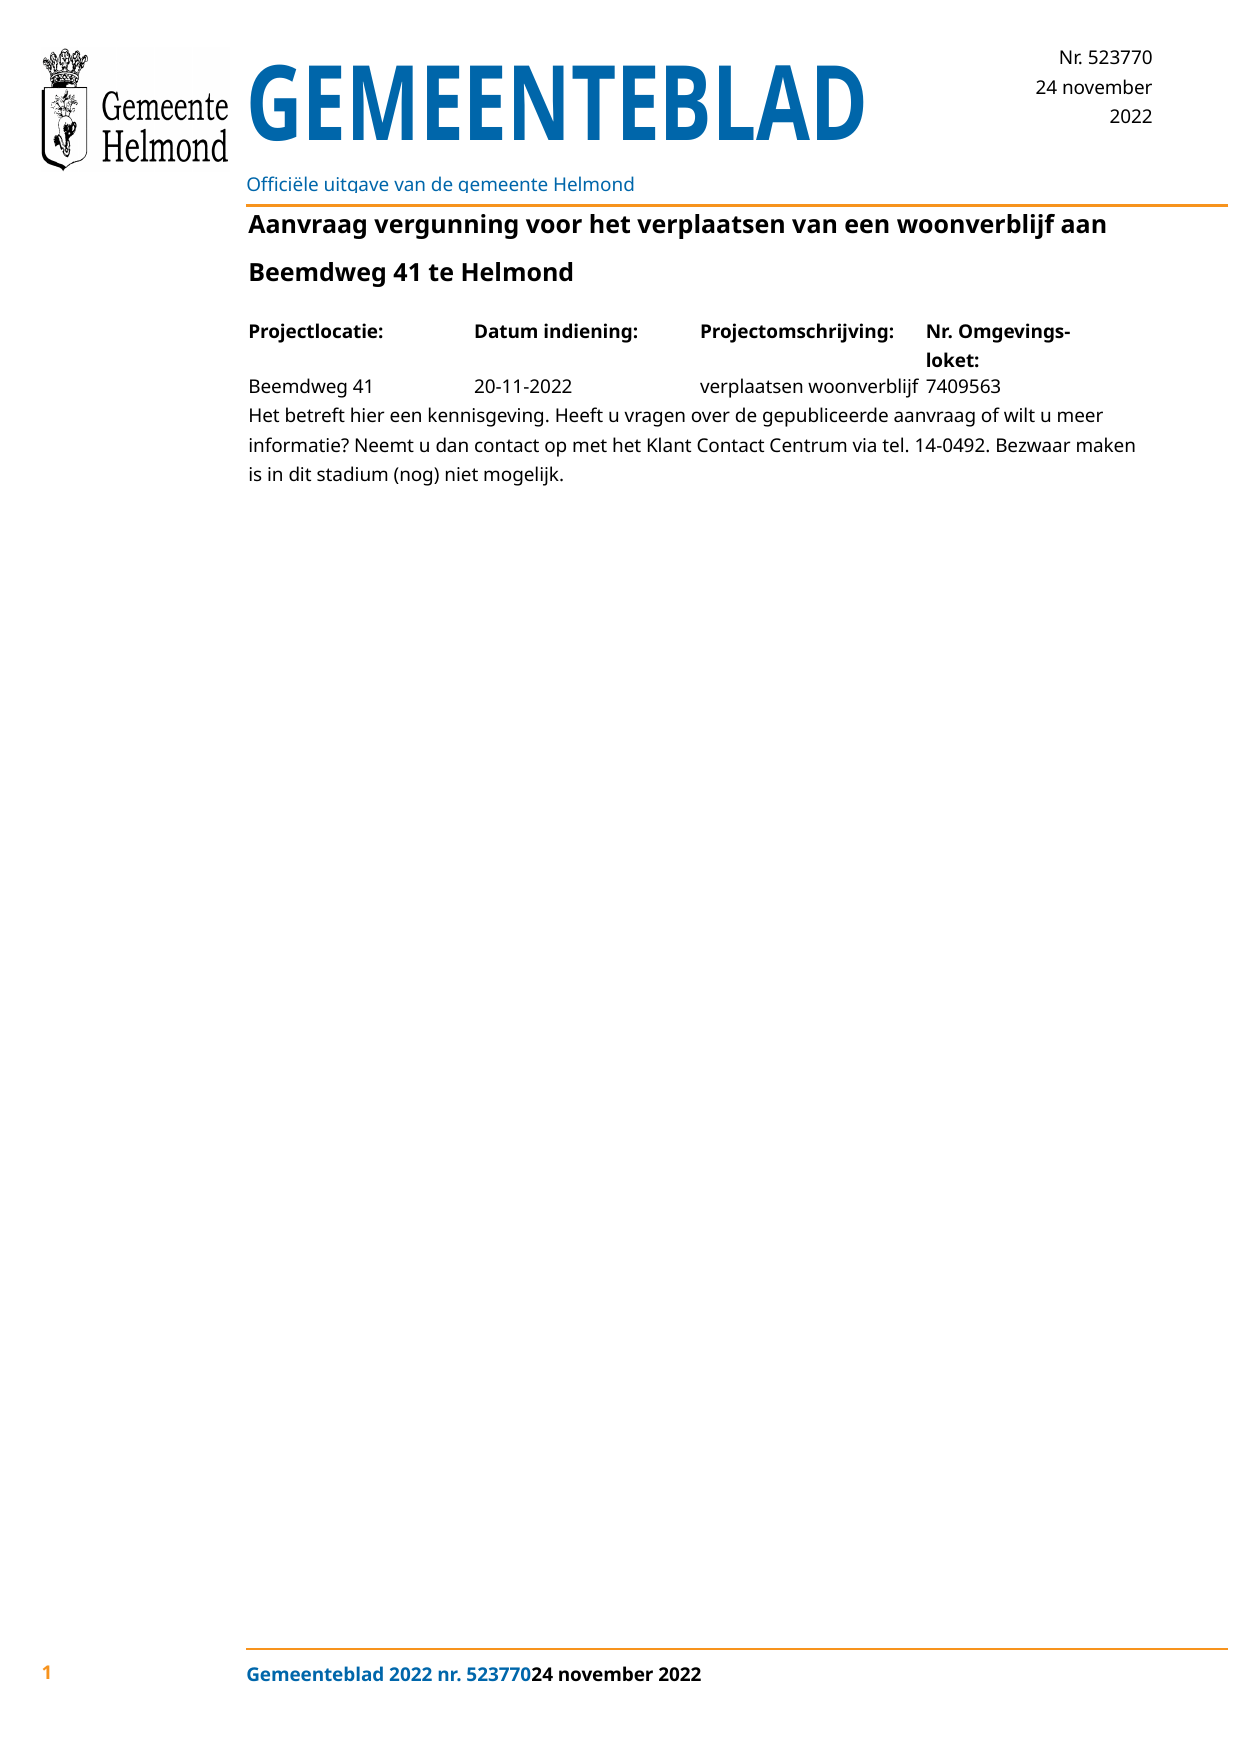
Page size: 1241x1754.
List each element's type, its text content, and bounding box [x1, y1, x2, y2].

table_cell Beemdweg 41 [248, 373, 474, 399]
table_header Nr. Omgevings- loket: [926, 318, 1152, 373]
table_cell 7409563 [926, 373, 1152, 399]
table_cell verplaatsen woonverblijf [700, 373, 926, 399]
text Het betreft hier een kennisgeving. Heeft u vragen over de gepubliceerde aanvraag of wilt u meer informatie? Neemt u dan contact op met het Klant Contact Centrum via tel. 14-0492. Bezwaar maken is in dit stadium (nog) niet mogelijk. [248, 402, 1152, 487]
table_header Projectomschrijving: [700, 318, 926, 373]
text Aanvraag vergunning voor het verplaatsen van een woonverblijf aan Beemdweg 41 te Helmond [248, 207, 1152, 288]
picture [41, 47, 231, 172]
table_cell 20-11-2022 [474, 373, 700, 399]
table_header Datum indiening: [474, 318, 700, 373]
table_header Projectlocatie: [248, 318, 474, 373]
